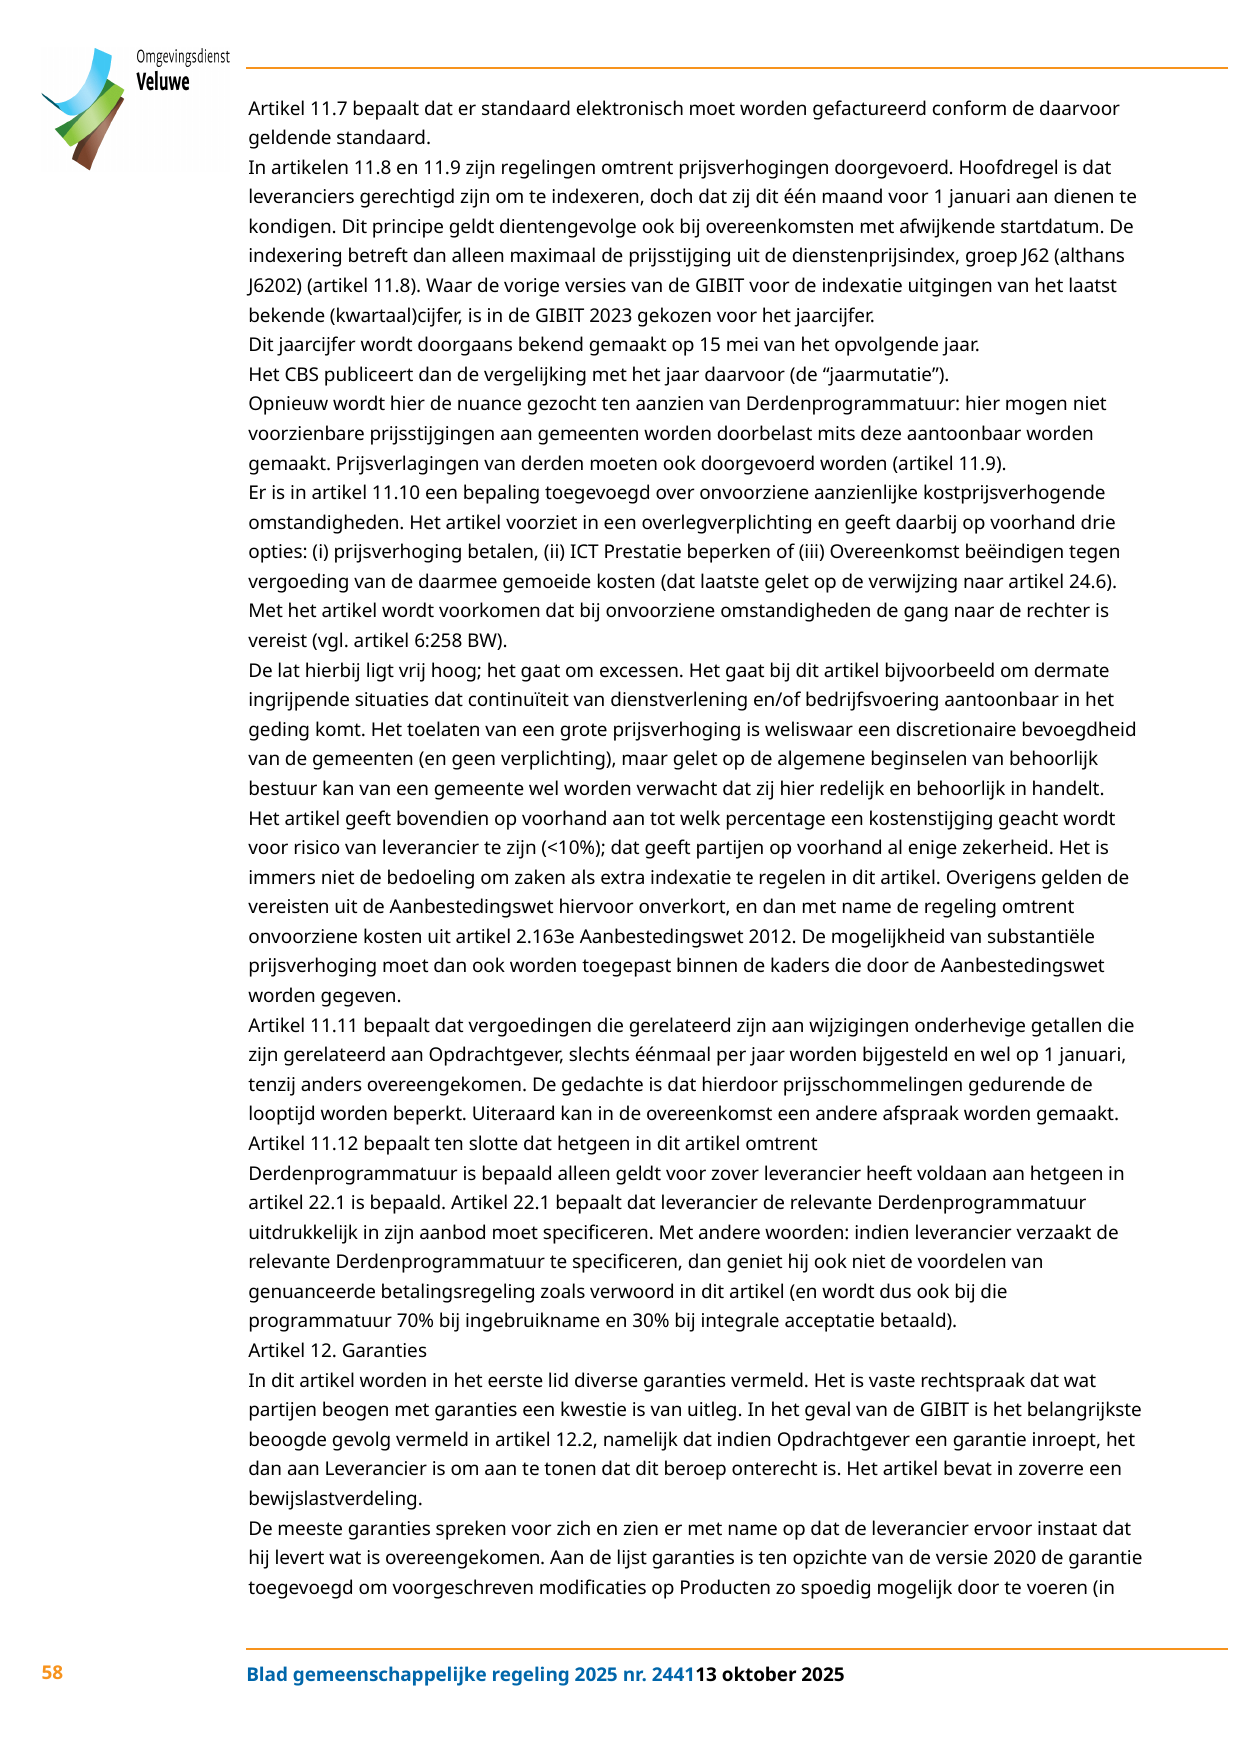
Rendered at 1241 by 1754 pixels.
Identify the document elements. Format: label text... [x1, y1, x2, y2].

text Het artikel geeft bovendien op voorhand aan tot welk percentage een kostenstijging geacht wordt voor risico van leverancier te zijn (<10%); dat geeft partijen op voorhand al enige zekerheid. Het is immers niet de bedoeling om zaken als extra indexatie te regelen in dit artikel. Overigens gelden de vereisten uit de Aanbestedingswet hiervoor onverkort, en dan met name de regeling omtrent onvoorziene kosten uit artikel 2.163e Aanbestedingswet 2012. De mogelijkheid van substantiële prijsverhoging moet dan ook worden toegepast binnen de kaders die door de Aanbestedingswet worden gegeven. [248, 805, 1152, 1008]
text Artikel 11.11 bepaalt dat vergoedingen die gerelateerd zijn aan wijzigingen onderhevige getallen die zijn gerelateerd aan Opdrachtgever, slechts éénmaal per jaar worden bijgesteld en wel op 1 januari, tenzij anders overeengekomen. De gedachte is dat hierdoor prijsschommelingen gedurende de looptijd worden beperkt. Uiteraard kan in de overeenkomst een andere afspraak worden gemaakt. [248, 1012, 1152, 1126]
text Er is in artikel 11.10 een bepaling toegevoegd over onvoorziene aanzienlijke kostprijsverhogende omstandigheden. Het artikel voorziet in een overlegverplichting en geeft daarbij op voorhand drie opties: (i) prijsverhoging betalen, (ii) ICT Prestatie beperken of (iii) Overeenkomst beëindigen tegen vergoeding van de daarmee gemoeide kosten (dat laatste gelet op de verwijzing naar artikel 24.6). Met het artikel wordt voorkomen dat bij onvoorziene omstandigheden de gang naar de rechter is vereist (vgl. artikel 6:258 BW). [248, 479, 1152, 653]
text Artikel 11.7 bepaalt dat er standaard elektronisch moet worden gefactureerd conform de daarvoor geldende standaard. [248, 95, 1152, 150]
text Derdenprogrammatuur is bepaald alleen geldt voor zover leverancier heeft voldaan aan hetgeen in artikel 22.1 is bepaald. Artikel 22.1 bepaalt dat leverancier de relevante Derdenprogrammatuur uitdrukkelijk in zijn aanbod moet specificeren. Met andere woorden: indien leverancier verzaakt de relevante Derdenprogrammatuur te specificeren, dan geniet hij ook niet de voordelen van genuanceerde betalingsregeling zoals verwoord in dit artikel (en wordt dus ook bij die programmatuur 70% bij ingebruikname en 30% bij integrale acceptatie betaald). [248, 1160, 1152, 1333]
text De lat hierbij ligt vrij hoog; het gaat om excessen. Het gaat bij dit artikel bijvoorbeeld om dermate ingrijpende situaties dat continuïteit van dienstverlening en/of bedrijfsvoering aantoonbaar in het geding komt. Het toelaten van een grote prijsverhoging is weliswaar een discretionaire bevoegdheid van de gemeenten (en geen verplichting), maar gelet op de algemene beginselen van behoorlijk bestuur kan van een gemeente wel worden verwacht dat zij hier redelijk en behoorlijk in handelt. [248, 657, 1152, 801]
picture [41, 47, 231, 172]
text Artikel 12. Garanties [248, 1337, 1152, 1363]
text Artikel 11.12 bepaalt ten slotte dat hetgeen in dit artikel omtrent [248, 1130, 1152, 1156]
text Opnieuw wordt hier de nuance gezocht ten aanzien van Derdenprogrammatuur: hier mogen niet voorzienbare prijsstijgingen aan gemeenten worden doorbelast mits deze aantoonbaar worden gemaakt. Prijsverlagingen van derden moeten ook doorgevoerd worden (artikel 11.9). [248, 391, 1152, 476]
text De meeste garanties spreken voor zich en zien er met name op dat de leverancier ervoor instaat dat hij levert wat is overeengekomen. Aan de lijst garanties is ten opzichte van de versie 2020 de garantie toegevoegd om voorgeschreven modificaties op Producten zo spoedig mogelijk door te voeren (in [248, 1515, 1152, 1600]
text Dit jaarcijfer wordt doorgaans bekend gemaakt op 15 mei van het opvolgende jaar. [248, 331, 1152, 357]
text Het CBS publiceert dan de vergelijking met het jaar daarvoor (de “jaarmutatie”). [248, 361, 1152, 387]
text In artikelen 11.8 en 11.9 zijn regelingen omtrent prijsverhogingen doorgevoerd. Hoofdregel is dat leveranciers gerechtigd zijn om te indexeren, doch dat zij dit één maand voor 1 januari aan dienen te kondigen. Dit principe geldt dientengevolge ook bij overeenkomsten met afwijkende startdatum. De indexering betreft dan alleen maximaal de prijsstijging uit de dienstenprijsindex, groep J62 (althans J6202) (artikel 11.8). Waar de vorige versies van de GIBIT voor de indexatie uitgingen van het laatst bekende (kwartaal)cijfer, is in de GIBIT 2023 gekozen voor het jaarcijfer. [248, 154, 1152, 328]
text In dit artikel worden in het eerste lid diverse garanties vermeld. Het is vaste rechtspraak dat wat partijen beogen met garanties een kwestie is van uitleg. In het geval van de GIBIT is het belangrijkste beoogde gevolg vermeld in artikel 12.2, namelijk dat indien Opdrachtgever een garantie inroept, het dan aan Leverancier is om aan te tonen dat dit beroep onterecht is. Het artikel bevat in zoverre een bewijslastverdeling. [248, 1367, 1152, 1511]
